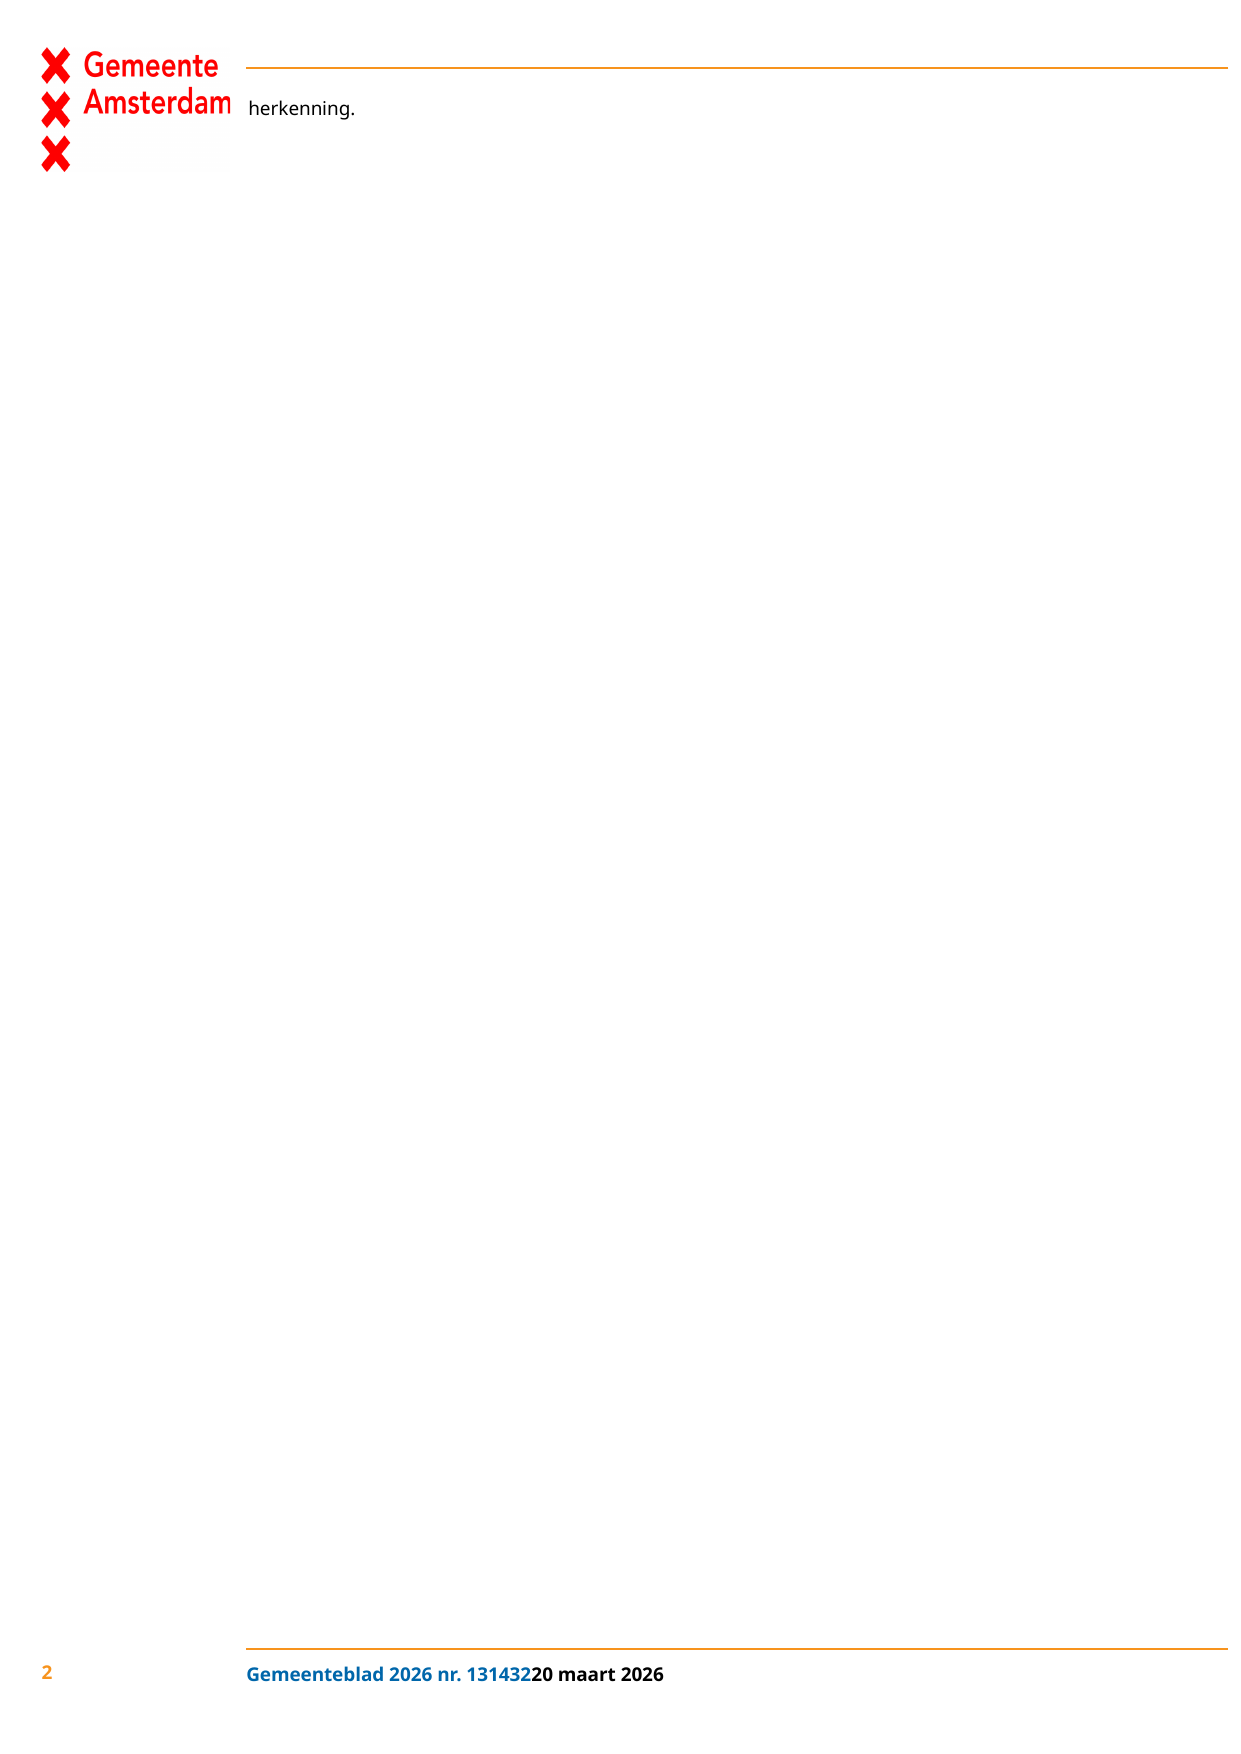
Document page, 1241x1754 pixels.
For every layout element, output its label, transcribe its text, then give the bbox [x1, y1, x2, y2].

picture [41, 47, 231, 172]
text herkenning. [248, 95, 1152, 121]
